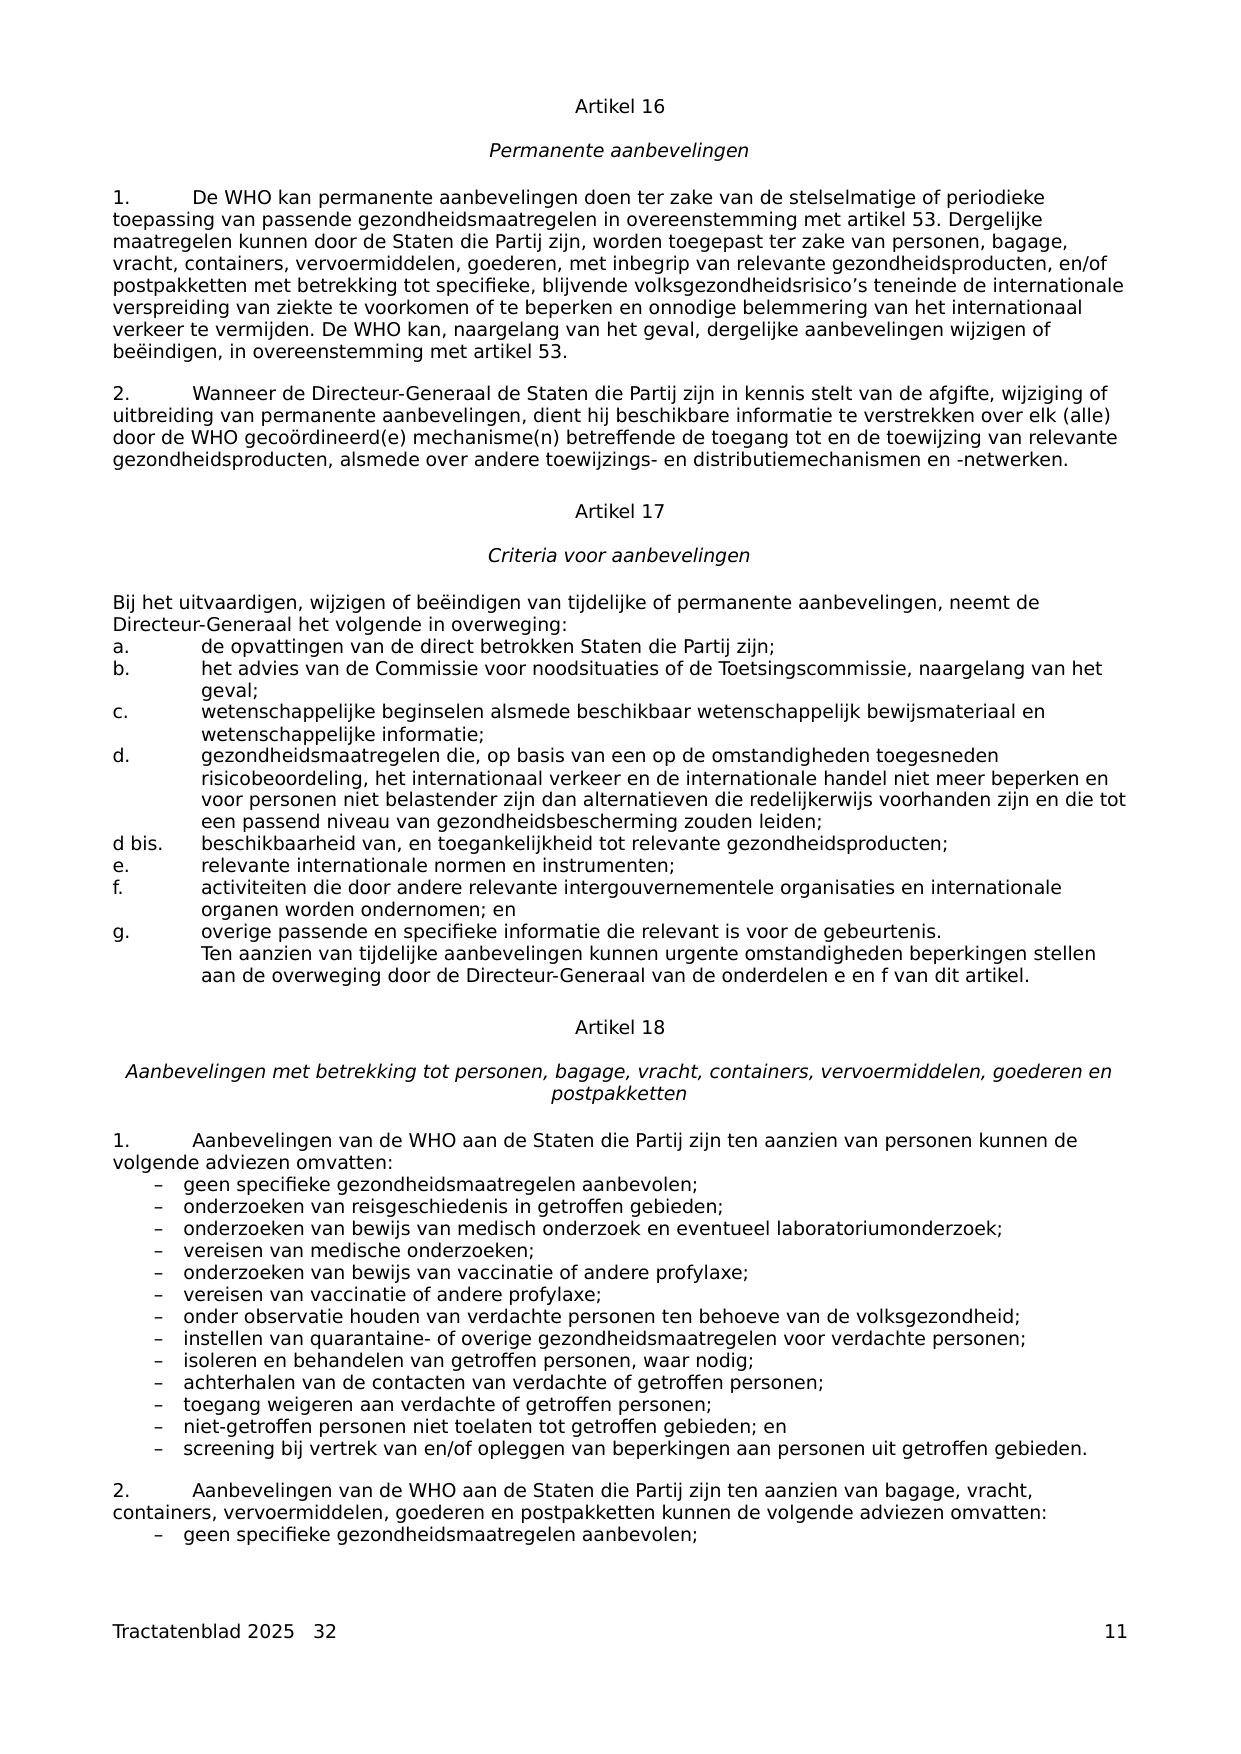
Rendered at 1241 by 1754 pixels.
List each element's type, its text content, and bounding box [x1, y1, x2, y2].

text d bis. beschikbaarheid van, en toegankelijkheid tot relevante gezondheidsproducten; [112, 833, 1128, 855]
text c. wetenschappelijke beginselen alsmede beschikbaar wetenschappelijk bewijsmateriaal en wetenschappelijke informatie; [112, 701, 1128, 745]
text 1. De WHO kan permanente aanbevelingen doen ter zake van de stelselmatige of periodieke toepassing van passende gezondheidsmaatregelen in overeenstemming met artikel 53. Dergelijke maatregelen kunnen door de Staten die Partij zijn, worden toegepast ter zake van personen, bagage, vracht, containers, vervoermiddelen, goederen, met inbegrip van relevante gezondheidsproducten, en/of postpakketten met betrekking tot specifieke, blijvende volksgezondheidsrisico’s teneinde de internationale verspreiding van ziekte te voorkomen of te beperken en onnodige belemmering van het internationaal verkeer te vermijden. De WHO kan, naargelang van het geval, dergelijke aanbevelingen wijzigen of beëindigen, in overeenstemming met artikel 53. [112, 187, 1128, 363]
subtitle Artikel 18 Aanbevelingen met betrekking tot personen, bagage, vracht, containers, vervoermiddelen, goederen en postpakketten [112, 1017, 1128, 1105]
text – toegang weigeren aan verdachte of getroffen personen; [153, 1394, 1128, 1416]
text – geen specifieke gezondheidsmaatregelen aanbevolen; [153, 1524, 1128, 1546]
text – screening bij vertrek van en/of opleggen van beperkingen aan personen uit getroffen gebieden. [153, 1438, 1128, 1460]
text e. relevante internationale normen en instrumenten; [112, 855, 1128, 877]
text Bij het uitvaardigen, wijzigen of beëindigen van tijdelijke of permanente aanbevelingen, neemt de Directeur-Generaal het volgende in overweging: [112, 592, 1128, 636]
text 2. Aanbevelingen van de WHO aan de Staten die Partij zijn ten aanzien van bagage, vracht, containers, vervoermiddelen, goederen en postpakketten kunnen de volgende adviezen omvatten: [112, 1480, 1128, 1524]
text – onderzoeken van bewijs van vaccinatie of andere profylaxe; [153, 1262, 1128, 1284]
text – vereisen van vaccinatie of andere profylaxe; [153, 1284, 1128, 1306]
subtitle Artikel 17 Criteria voor aanbevelingen [112, 501, 1128, 567]
text b. het advies van de Commissie voor noodsituaties of de Toetsingscommissie, naargelang van het geval; [112, 657, 1128, 701]
text – instellen van quarantaine- of overige gezondheidsmaatregelen voor verdachte personen; [153, 1328, 1128, 1350]
text d. gezondheidsmaatregelen die, op basis van een op de omstandigheden toegesneden risicobeoordeling, het internationaal verkeer en de internationale handel niet meer beperken en voor personen niet belastender zijn dan alternatieven die redelijkerwijs voorhanden zijn en die tot een passend niveau van gezondheidsbescherming zouden leiden; [112, 745, 1128, 833]
text g. overige passende en specifieke informatie die relevant is voor de gebeurtenis. [112, 921, 1128, 943]
text – vereisen van medische onderzoeken; [153, 1240, 1128, 1262]
text – onderzoeken van reisgeschiedenis in getroffen gebieden; [153, 1196, 1128, 1218]
text Ten aanzien van tijdelijke aanbevelingen kunnen urgente omstandigheden beperkingen stellen aan de overweging door de Directeur-Generaal van de onderdelen e en f van dit artikel. [201, 943, 1128, 987]
text – onder observatie houden van verdachte personen ten behoeve van de volksgezondheid; [153, 1306, 1128, 1328]
subtitle Artikel 16 Permanente aanbevelingen [112, 96, 1128, 162]
text a. de opvattingen van de direct betrokken Staten die Partij zijn; [112, 636, 1128, 657]
text – isoleren en behandelen van getroffen personen, waar nodig; [153, 1350, 1128, 1372]
text 1. Aanbevelingen van de WHO aan de Staten die Partij zijn ten aanzien van personen kunnen de volgende adviezen omvatten: [112, 1130, 1128, 1174]
text – geen specifieke gezondheidsmaatregelen aanbevolen; [153, 1174, 1128, 1196]
text – niet-getroffen personen niet toelaten tot getroffen gebieden; en [153, 1416, 1128, 1438]
text – onderzoeken van bewijs van medisch onderzoek en eventueel laboratoriumonderzoek; [153, 1218, 1128, 1240]
text f. activiteiten die door andere relevante intergouvernementele organisaties en internationale organen worden ondernomen; en [112, 877, 1128, 921]
text – achterhalen van de contacten van verdachte of getroffen personen; [153, 1372, 1128, 1394]
text 2. Wanneer de Directeur-Generaal de Staten die Partij zijn in kennis stelt van de afgifte, wijziging of uitbreiding van permanente aanbevelingen, dient hij beschikbare informatie te verstrekken over elk (alle) door de WHO gecoördineerd(e) mechanisme(n) betreffende de toegang tot en de toewijzing van relevante gezondheidsproducten, alsmede over andere toewijzings- en distributiemechanismen en -netwerken. [112, 383, 1128, 471]
